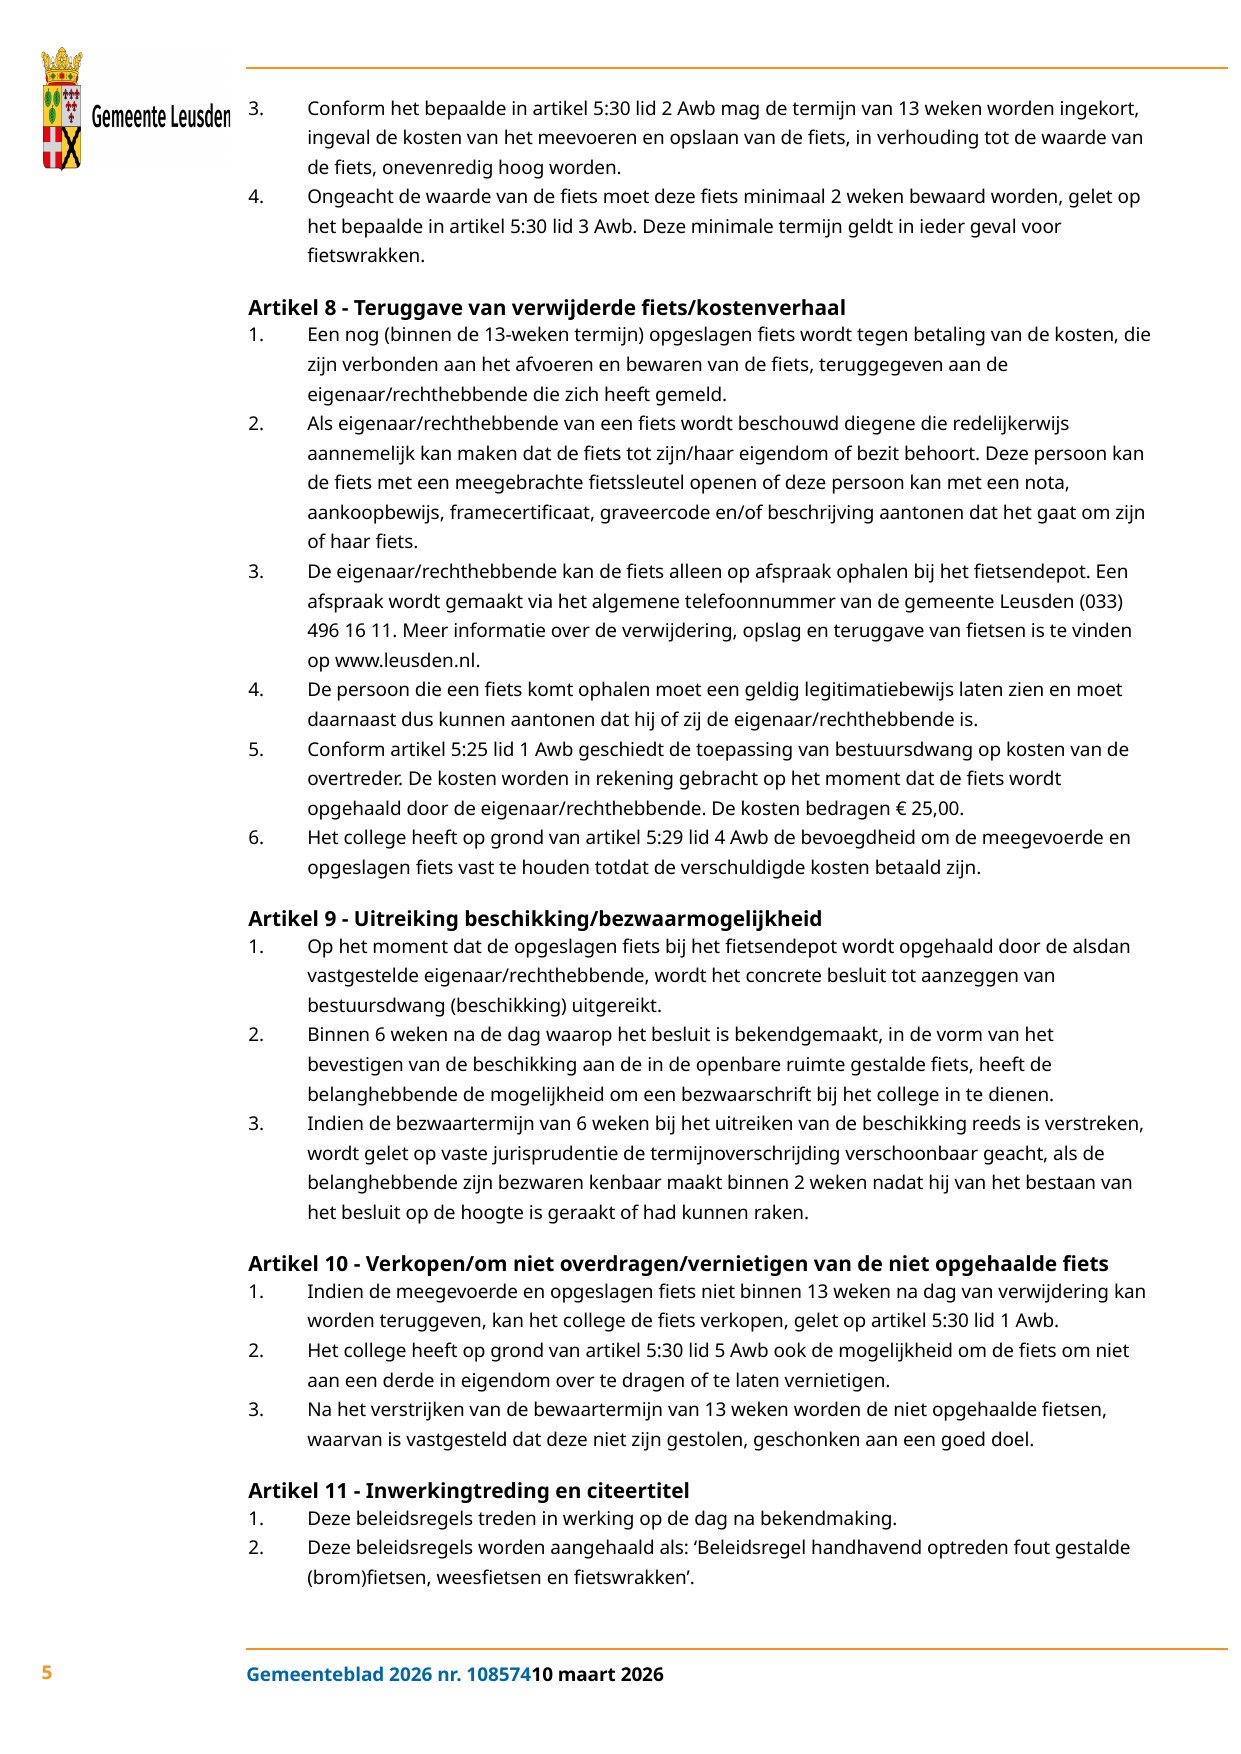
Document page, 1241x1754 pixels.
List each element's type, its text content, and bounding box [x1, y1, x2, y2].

list Het college heeft op grond van artikel 5:30 lid 5 Awb ook de mogelijkheid om de fiets om niet aan een derde in eigendom over te dragen of te laten vernietigen. [248, 1337, 1152, 1392]
text Artikel 10 - Verkopen/om niet overdragen/vernietigen van de niet opgehaalde fiets [248, 1249, 1152, 1278]
picture [41, 47, 231, 172]
list Conform het bepaalde in artikel 5:30 lid 2 Awb mag de termijn van 13 weken worden ingekort, ingeval de kosten van het meevoeren en opslaan van de fiets, in verhouding tot de waarde van de fiets, onevenredig hoog worden. [248, 95, 1152, 180]
list Ongeacht de waarde van de fiets moet deze fiets minimaal 2 weken bewaard worden, gelet op het bepaalde in artikel 5:30 lid 3 Awb. Deze minimale termijn geldt in ieder geval voor fietswrakken. [248, 183, 1152, 268]
text Artikel 8 - Teruggave van verwijderde fiets/kostenverhaal [248, 293, 1152, 322]
text Artikel 11 - Inwerkingtreding en citeertitel [248, 1476, 1152, 1505]
list Indien de bezwaartermijn van 6 weken bij het uitreiken van de beschikking reeds is verstreken, wordt gelet op vaste jurisprudentie de termijnoverschrijding verschoonbaar geacht, als de belanghebbende zijn bezwaren kenbaar maakt binnen 2 weken nadat hij van het bestaan van het besluit op de hoogte is geraakt of had kunnen raken. [248, 1110, 1152, 1225]
list Conform artikel 5:25 lid 1 Awb geschiedt de toepassing van bestuursdwang op kosten van de overtreder. De kosten worden in rekening gebracht op het moment dat de fiets wordt opgehaald door de eigenaar/rechthebbende. De kosten bedragen € 25,00. [248, 736, 1152, 821]
list De persoon die een fiets komt ophalen moet een geldig legitimatiebewijs laten zien en moet daarnaast dus kunnen aantonen dat hij of zij de eigenaar/rechthebbende is. [248, 677, 1152, 732]
list Indien de meegevoerde en opgeslagen fiets niet binnen 13 weken na dag van verwijdering kan worden teruggeven, kan het college de fiets verkopen, gelet op artikel 5:30 lid 1 Awb. [248, 1278, 1152, 1333]
list Als eigenaar/rechthebbende van een fiets wordt beschouwd diegene die redelijkerwijs aannemelijk kan maken dat de fiets tot zijn/haar eigendom of bezit behoort. Deze persoon kan de fiets met een meegebrachte fietssleutel openen of deze persoon kan met een nota, aankoopbewijs, framecertificaat, graveercode en/of beschrijving aantonen dat het gaat om zijn of haar fiets. [248, 410, 1152, 554]
list Op het moment dat de opgeslagen fiets bij het fietsendepot wordt opgehaald door de alsdan vastgestelde eigenaar/rechthebbende, wordt het concrete besluit tot aanzeggen van bestuursdwang (beschikking) uitgereikt. [248, 933, 1152, 1018]
list De eigenaar/rechthebbende kan de fiets alleen op afspraak ophalen bij het fietsendepot. Een afspraak wordt gemaakt via het algemene telefoonnummer van de gemeente Leusden (033) 496 16 11. Meer informatie over de verwijdering, opslag en teruggave van fietsen is te vinden op www.leusden.nl. [248, 558, 1152, 673]
list Het college heeft op grond van artikel 5:29 lid 4 Awb de bevoegdheid om de meegevoerde en opgeslagen fiets vast te houden totdat de verschuldigde kosten betaald zijn. [248, 824, 1152, 880]
text Artikel 9 - Uitreiking beschikking/bezwaarmogelijkheid [248, 904, 1152, 933]
list Een nog (binnen de 13-weken termijn) opgeslagen fiets wordt tegen betaling van de kosten, die zijn verbonden aan het afvoeren en bewaren van de fiets, teruggegeven aan de eigenaar/rechthebbende die zich heeft gemeld. [248, 322, 1152, 406]
list Deze beleidsregels worden aangehaald als: ‘Beleidsregel handhavend optreden fout gestalde (brom)fietsen, weesfietsen en fietswrakken’. [248, 1534, 1152, 1590]
list Binnen 6 weken na de dag waarop het besluit is bekendgemaakt, in de vorm van het bevestigen van de beschikking aan de in de openbare ruimte gestalde fiets, heeft de belanghebbende de mogelijkheid om een bezwaarschrift bij het college in te dienen. [248, 1022, 1152, 1107]
list Deze beleidsregels treden in werking op de dag na bekendmaking. [248, 1505, 1152, 1531]
list Na het verstrijken van de bewaartermijn van 13 weken worden de niet opgehaalde fietsen, waarvan is vastgesteld dat deze niet zijn gestolen, geschonken aan een goed doel. [248, 1396, 1152, 1452]
